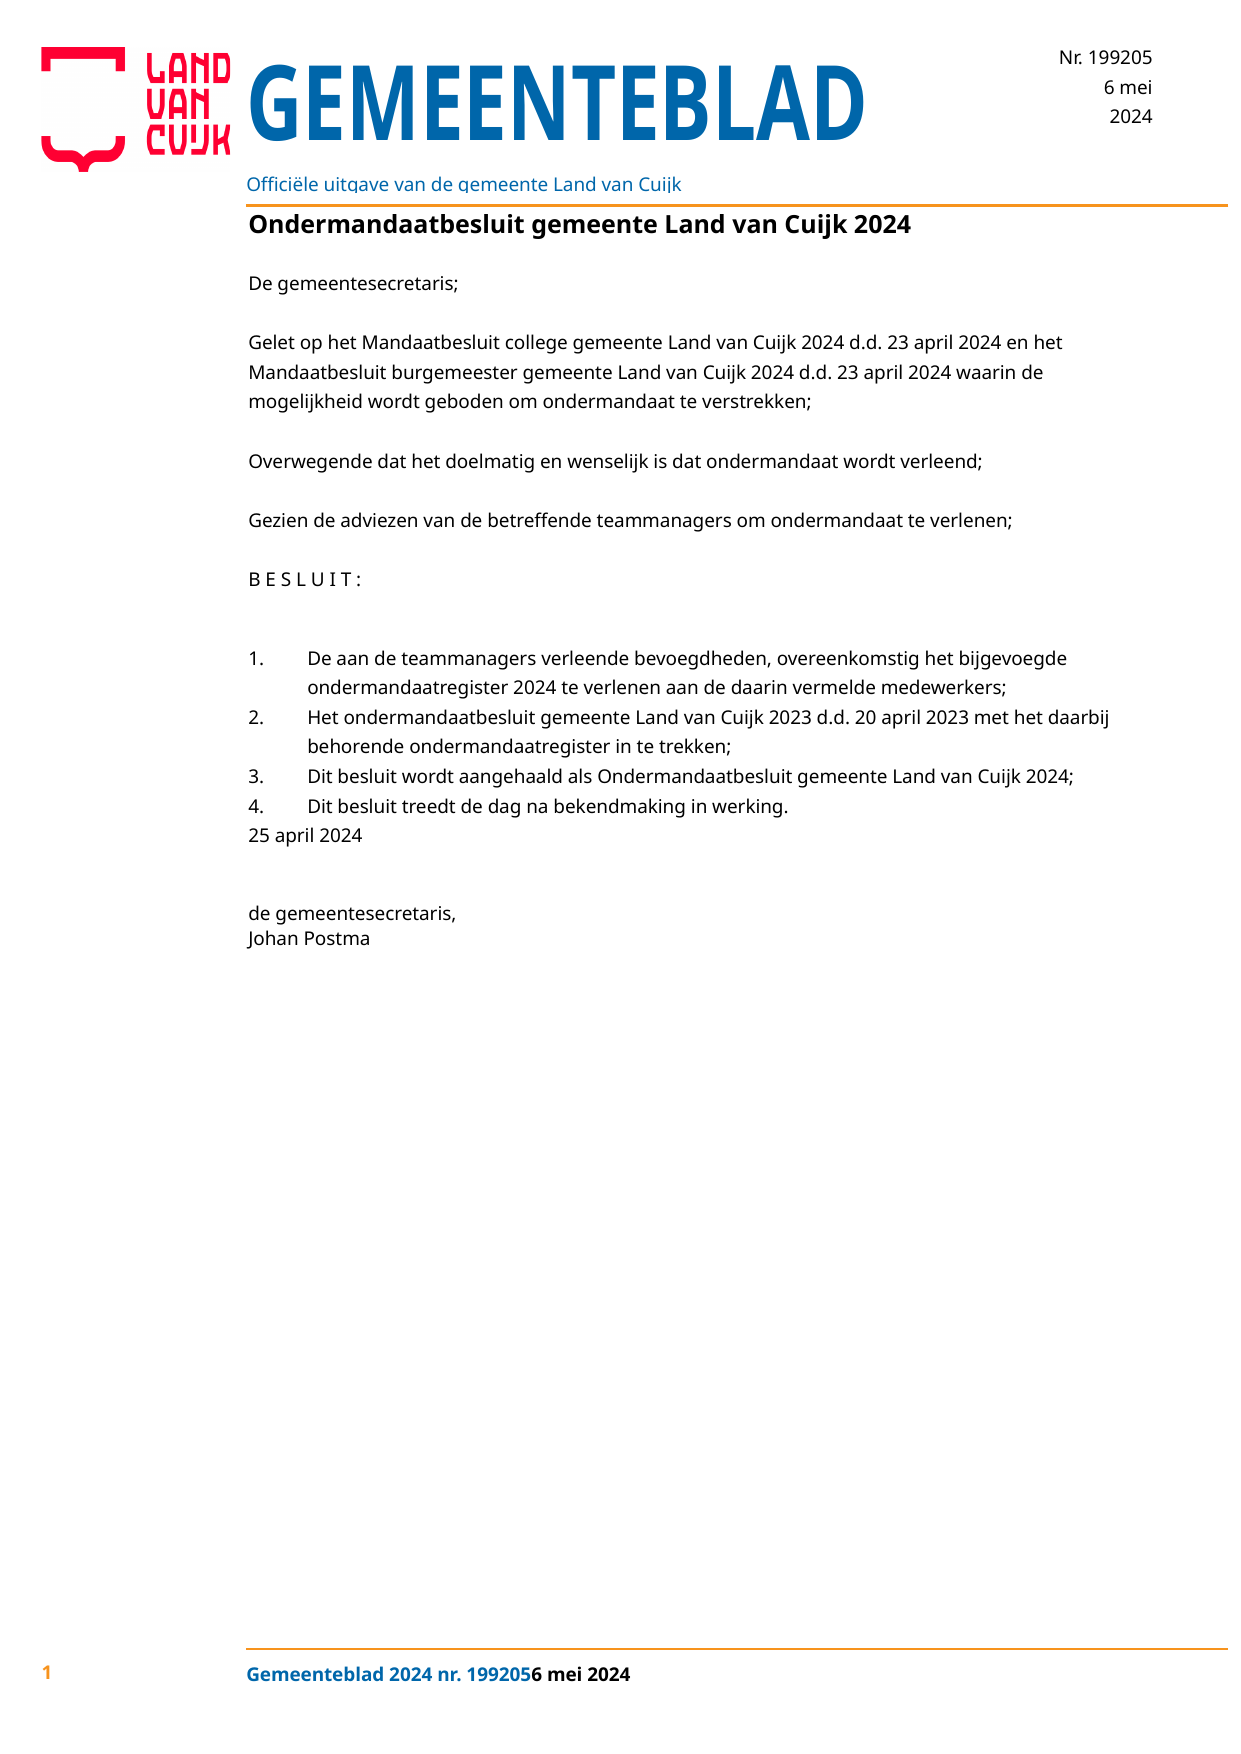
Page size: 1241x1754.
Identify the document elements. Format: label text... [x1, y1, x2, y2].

text Gezien de adviezen van de betreffende teammanagers om ondermandaat te verlenen; [248, 507, 1152, 533]
text De gemeentesecretaris; [248, 270, 1152, 296]
text Ondermandaatbesluit gemeente Land van Cuijk 2024 [248, 207, 1152, 241]
text de gemeentesecretaris, [248, 900, 1152, 925]
text Johan Postma [248, 925, 1152, 951]
text 25 april 2024 [248, 822, 1152, 848]
text Overwegende dat het doelmatig en wenselijk is dat ondermandaat wordt verleend; [248, 448, 1152, 473]
picture [41, 47, 231, 172]
list De aan de teammanagers verleende bevoegdheden, overeenkomstig het bijgevoegde ondermandaatregister 2024 te verlenen aan de daarin vermelde medewerkers; [248, 645, 1152, 700]
list Dit besluit treedt de dag na bekendmaking in werking. [248, 793, 1152, 819]
list Het ondermandaatbesluit gemeente Land van Cuijk 2023 d.d. 20 april 2023 met het daarbij behorende ondermandaatregister in te trekken; [248, 704, 1152, 759]
text B E S L U I T : [248, 566, 1152, 592]
text Gelet op het Mandaatbesluit college gemeente Land van Cuijk 2024 d.d. 23 april 2024 en het Mandaatbesluit burgemeester gemeente Land van Cuijk 2024 d.d. 23 april 2024 waarin de mogelijkheid wordt geboden om ondermandaat te verstrekken; [248, 329, 1152, 414]
list Dit besluit wordt aangehaald als Ondermandaatbesluit gemeente Land van Cuijk 2024; [248, 763, 1152, 789]
